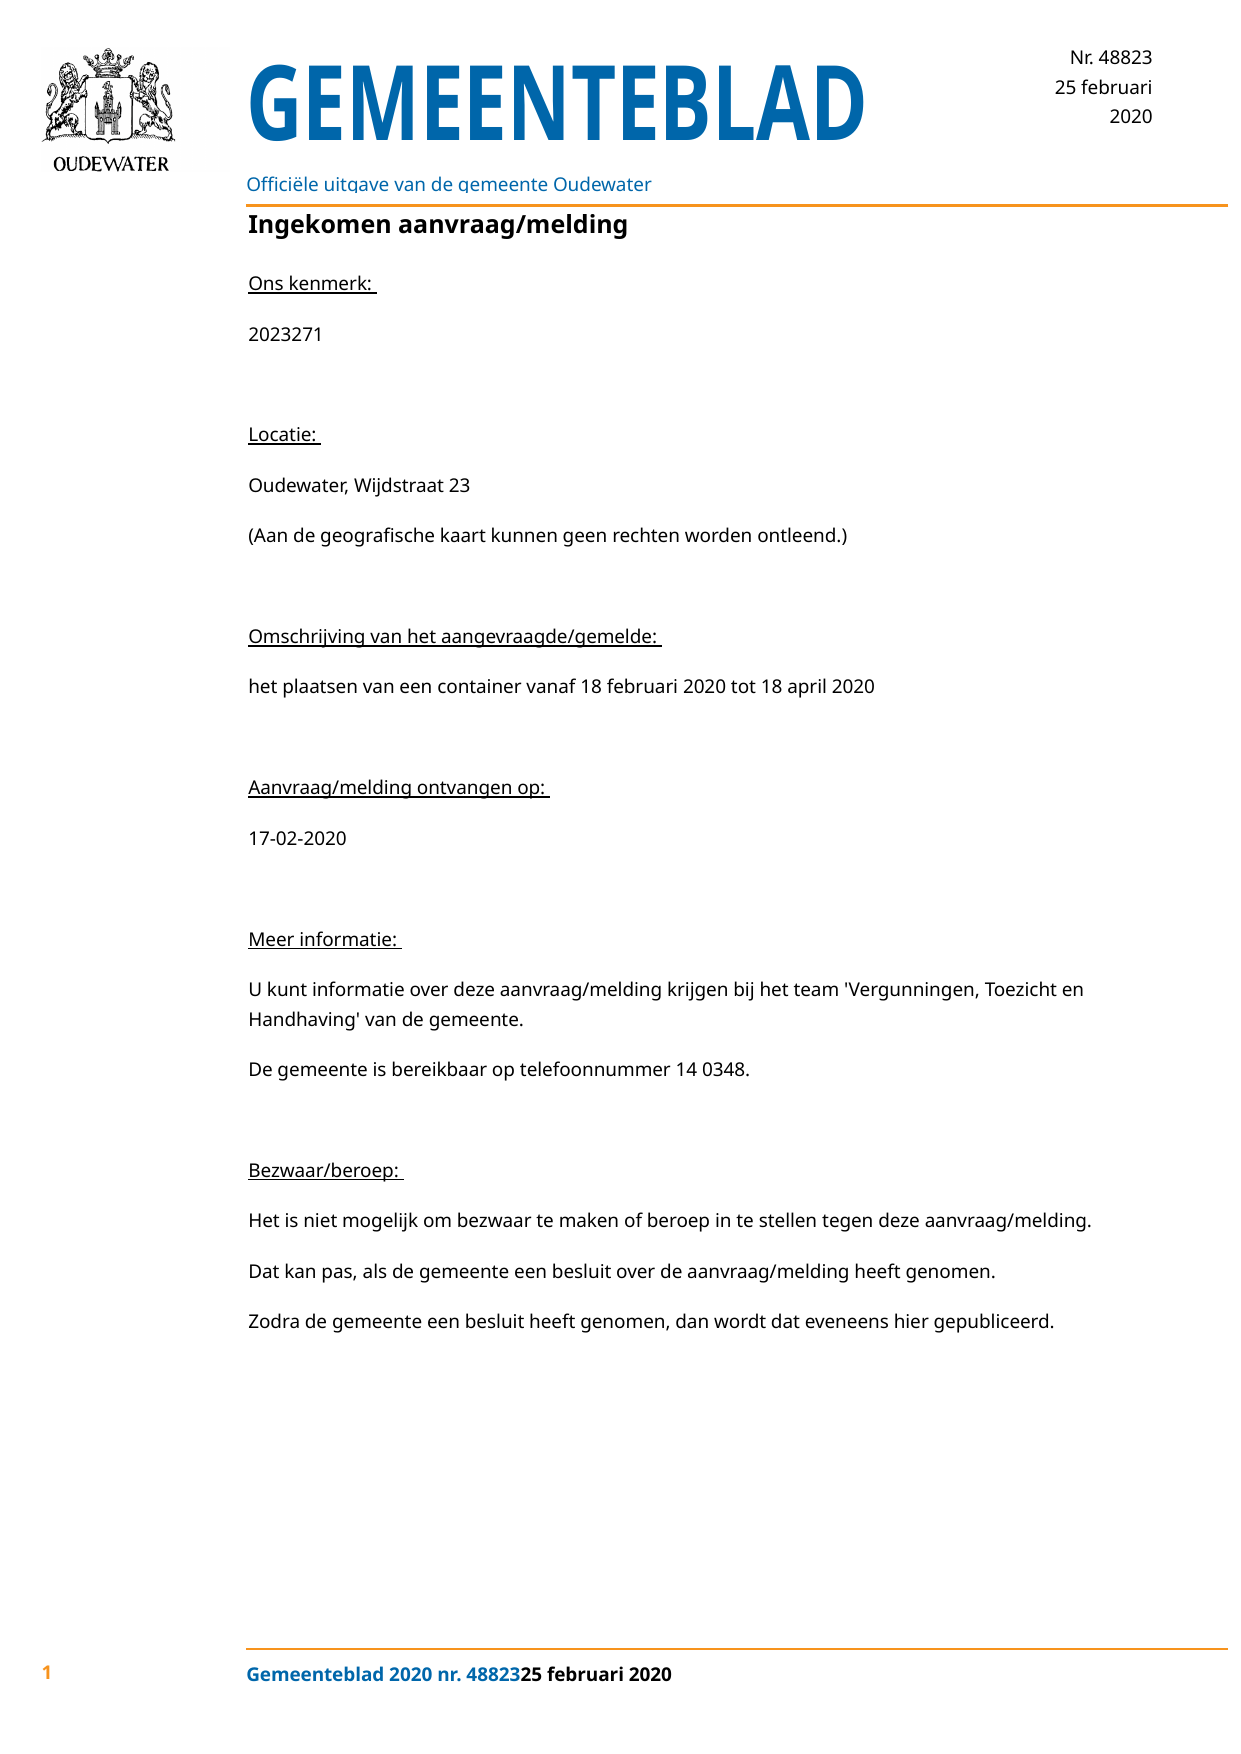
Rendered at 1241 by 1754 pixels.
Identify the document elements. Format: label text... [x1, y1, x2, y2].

text het plaatsen van een container vanaf 18 februari 2020 tot 18 april 2020 [248, 674, 1152, 699]
text Het is niet mogelijk om bezwaar te maken of beroep in te stellen tegen deze aanvraag/melding. [248, 1207, 1152, 1233]
text De gemeente is bereikbaar op telefoonnummer 14 0348. [248, 1056, 1152, 1082]
text U kunt informatie over deze aanvraag/melding krijgen bij het team 'Vergunningen, Toezicht en Handhaving' van de gemeente. [248, 976, 1152, 1031]
text Oudewater, Wijdstraat 23 [248, 472, 1152, 498]
text Bezwaar/beroep: [248, 1157, 1152, 1183]
text Meer informatie: [248, 926, 1152, 951]
text Dat kan pas, als de gemeente een besluit over de aanvraag/melding heeft genomen. [248, 1258, 1152, 1283]
text Zodra de gemeente een besluit heeft genomen, dan wordt dat eveneens hier gepubliceerd. [248, 1308, 1152, 1334]
text 2023271 [248, 321, 1152, 346]
text Ingekomen aanvraag/melding [248, 207, 1152, 241]
text Locatie: [248, 422, 1152, 447]
text 17-02-2020 [248, 825, 1152, 851]
text Omschrijving van het aangevraagde/gemelde: [248, 623, 1152, 649]
picture [41, 47, 231, 172]
text (Aan de geografische kaart kunnen geen rechten worden ontleend.) [248, 522, 1152, 548]
text Aanvraag/melding ontvangen op: [248, 774, 1152, 800]
text Ons kenmerk: [248, 270, 1152, 296]
